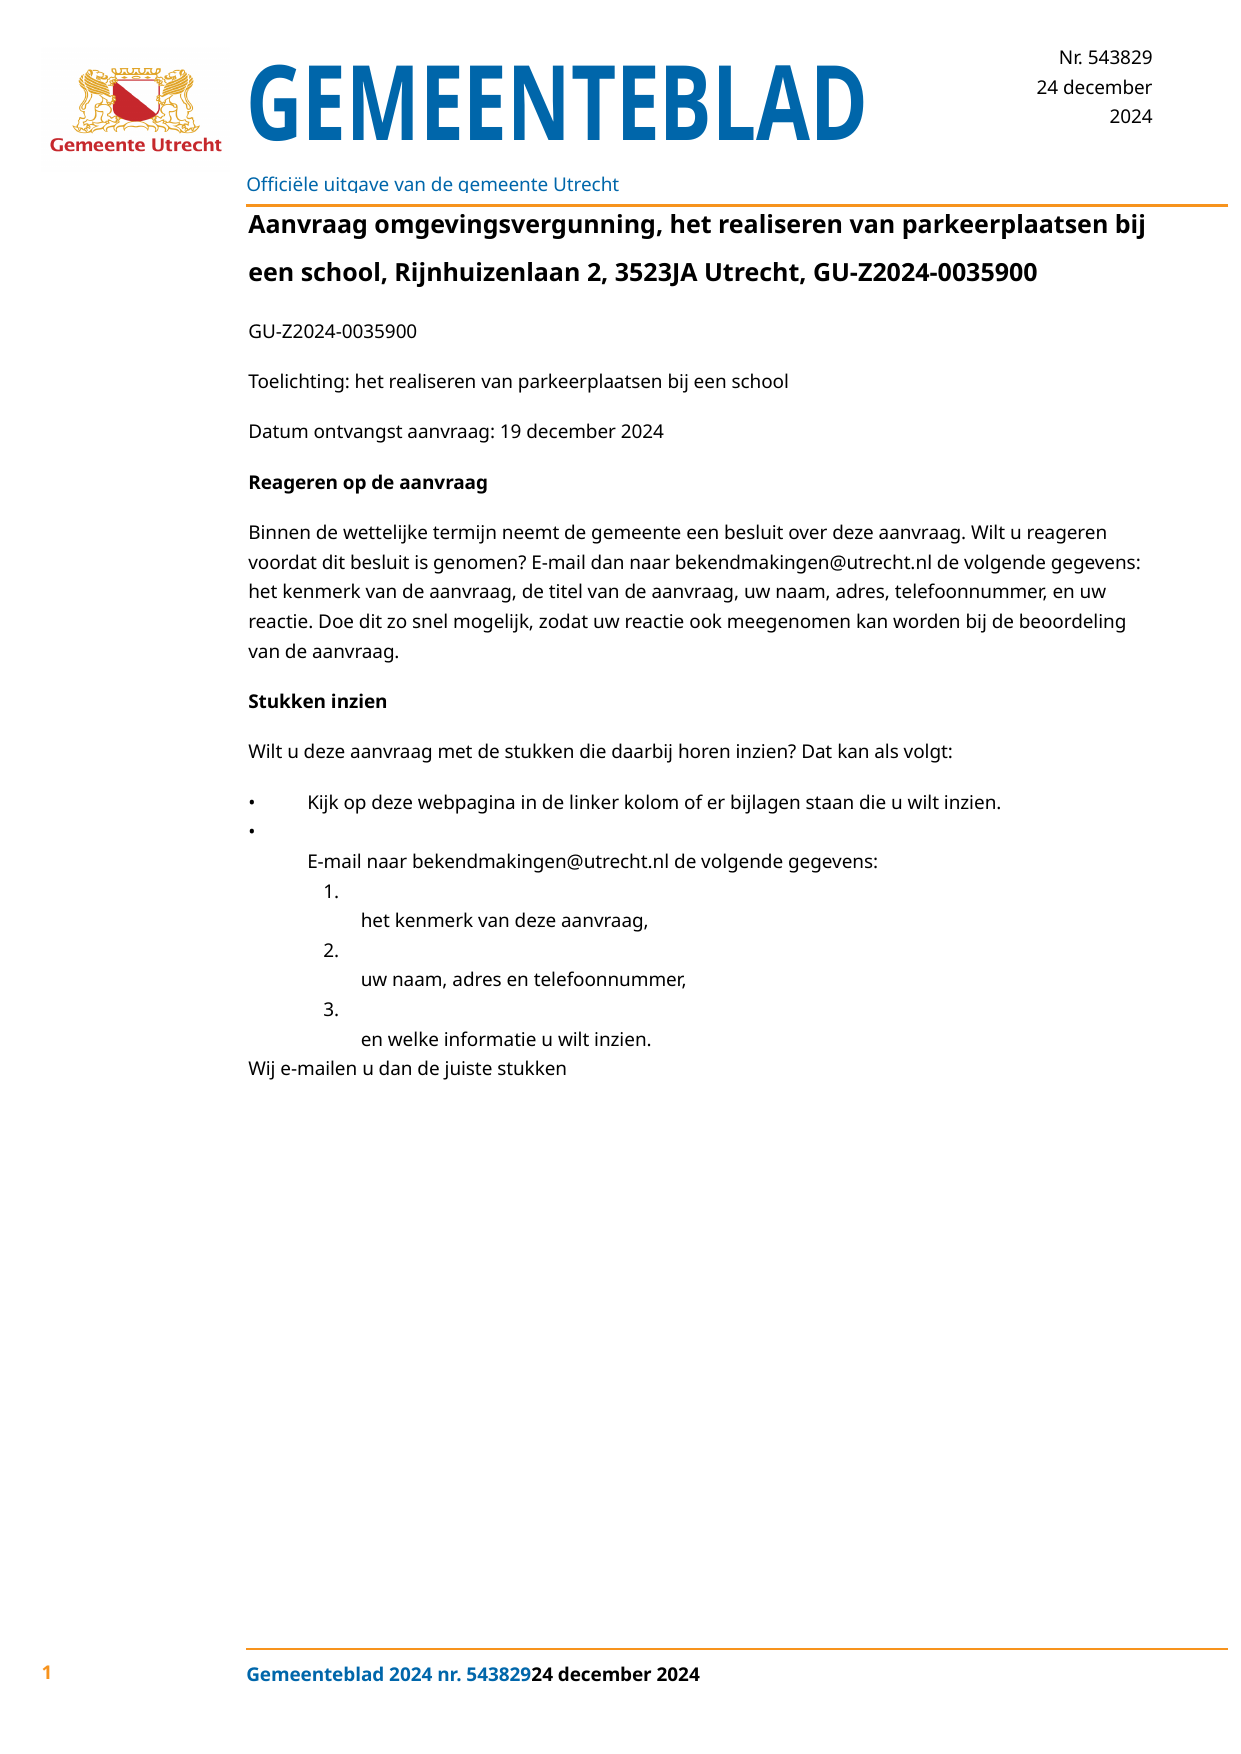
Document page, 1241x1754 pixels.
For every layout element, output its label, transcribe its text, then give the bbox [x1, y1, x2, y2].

text Stukken inzien [248, 688, 1152, 714]
list Kijk op deze webpagina in de linker kolom of er bijlagen staan die u wilt inzien. [248, 789, 1152, 815]
list en welke informatie u wilt inzien. [323, 1026, 1152, 1052]
list het kenmerk van deze aanvraag, [323, 907, 1152, 933]
list E-mail naar bekendmakingen@utrecht.nl de volgende gegevens: [248, 848, 1152, 874]
text Wij e-mailen u dan de juiste stukken [248, 1055, 1152, 1081]
text GU-Z2024-0035900 [248, 318, 1152, 344]
text Aanvraag omgevingsvergunning, het realiseren van parkeerplaatsen bij een school, Rijnhuizenlaan 2, 3523JA Utrecht, GU-Z2024-0035900 [248, 207, 1152, 288]
text Binnen de wettelijke termijn neemt de gemeente een besluit over deze aanvraag. Wilt u reageren voordat dit besluit is genomen? E-mail dan naar bekendmakingen@utrecht.nl de volgende gegevens: het kenmerk van de aanvraag, de titel van de aanvraag, uw naam, adres, telefoonnummer, en uw reactie. Doe dit zo snel mogelijk, zodat uw reactie ook meegenomen kan worden bij de beoordeling van de aanvraag. [248, 519, 1152, 664]
list uw naam, adres en telefoonnummer, [323, 967, 1152, 992]
picture [41, 47, 231, 172]
text Wilt u deze aanvraag met de stukken die daarbij horen inzien? Dat kan als volgt: [248, 739, 1152, 764]
text Toelichting: het realiseren van parkeerplaatsen bij een school [248, 368, 1152, 394]
text Reageren op de aanvraag [248, 469, 1152, 495]
text Datum ontvangst aanvraag: 19 december 2024 [248, 419, 1152, 444]
